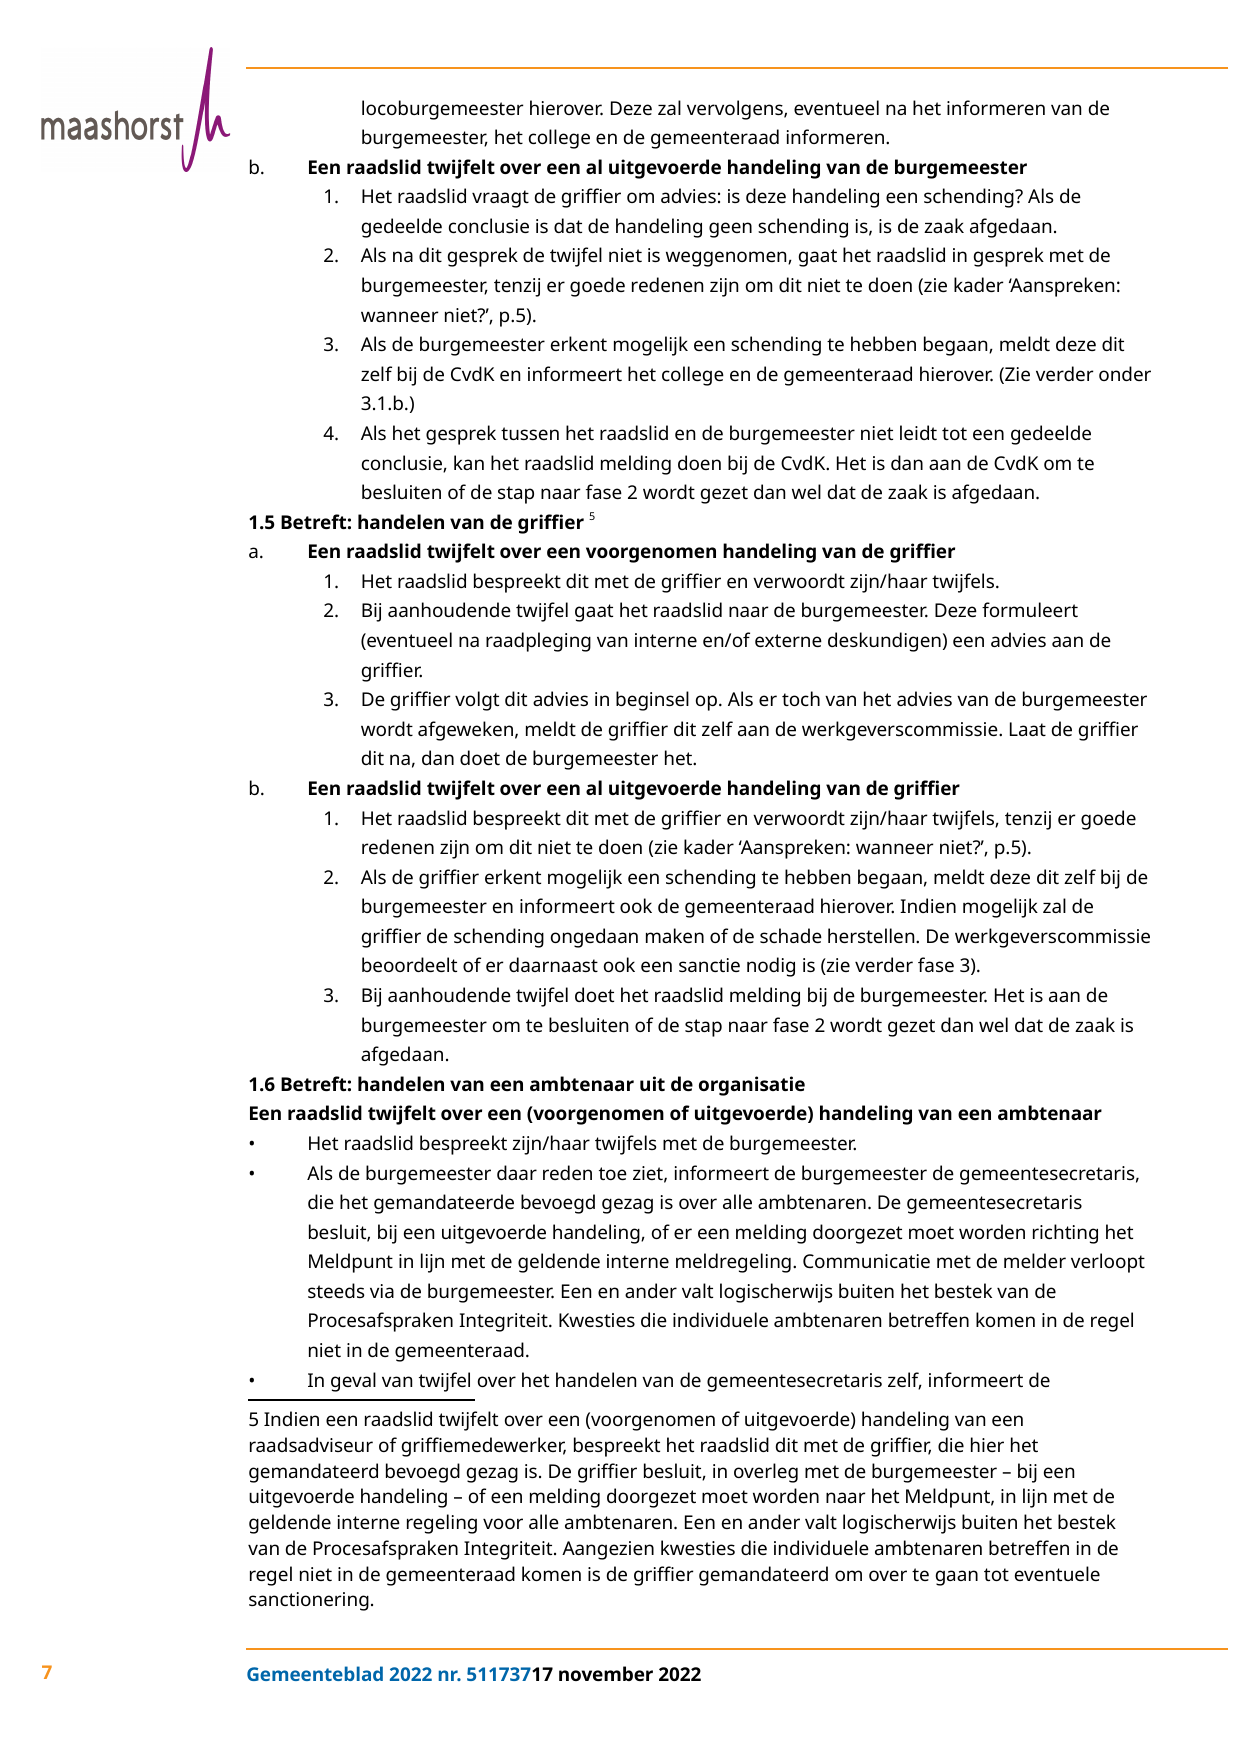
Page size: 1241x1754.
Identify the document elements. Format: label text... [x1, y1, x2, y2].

list Als het gesprek tussen het raadslid en de burgemeester niet leidt tot een gedeelde conclusie, kan het raadslid melding doen bij de CvdK. Het is dan aan de CvdK om te besluiten of de stap naar fase 2 wordt gezet dan wel dat de zaak is afgedaan. [323, 420, 1152, 505]
list De griffier volgt dit advies in beginsel op. Als er toch van het advies van de burgemeester wordt afgeweken, meldt de griffier dit zelf aan de werkgeverscommissie. Laat de griffier dit na, dan doet de burgemeester het. [323, 686, 1152, 771]
list Het raadslid vraagt de griffier om advies: is deze handeling een schending? Als de gedeelde conclusie is dat de handeling geen schending is, is de zaak afgedaan. [323, 183, 1152, 239]
list Het raadslid bespreekt zijn/haar twijfels met de burgemeester. [248, 1130, 1152, 1156]
text 1.5 Betreft: handelen van de griffier [248, 509, 1152, 535]
list Een raadslid twijfelt over een al uitgevoerde handeling van de griffier [248, 775, 1152, 801]
list Als na dit gesprek de twijfel niet is weggenomen, gaat het raadslid in gesprek met de burgemeester, tenzij er goede redenen zijn om dit niet te doen (zie kader ‘Aanspreken: wanneer niet?’, p.5). [323, 243, 1152, 328]
list Bij aanhoudende twijfel doet het raadslid melding bij de burgemeester. Het is aan de burgemeester om te besluiten of de stap naar fase 2 wordt gezet dan wel dat de zaak is afgedaan. [323, 982, 1152, 1067]
list Als de burgemeester erkent mogelijk een schending te hebben begaan, meldt deze dit zelf bij de CvdK en informeert het college en de gemeenteraad hierover. (Zie verder onder 3.1.b.) [323, 331, 1152, 416]
list Het raadslid bespreekt dit met de griffier en verwoordt zijn/haar twijfels, tenzij er goede redenen zijn om dit niet te doen (zie kader ‘Aanspreken: wanneer niet?’, p.5). [323, 805, 1152, 860]
list In geval van twijfel over het handelen van de gemeentesecretaris zelf, informeert de [248, 1367, 1152, 1393]
list Het raadslid bespreekt dit met de griffier en verwoordt zijn/haar twijfels. [323, 568, 1152, 594]
list Als de burgemeester daar reden toe ziet, informeert de burgemeester de gemeentesecretaris, die het gemandateerde bevoegd gezag is over alle ambtenaren. De gemeentesecretaris besluit, bij een uitgevoerde handeling, of er een melding doorgezet moet worden richting het Meldpunt in lijn met de geldende interne meldregeling. Communicatie met de melder verloopt steeds via de burgemeester. Een en ander valt logischerwijs buiten het bestek van de Procesafspraken Integriteit. Kwesties die individuele ambtenaren betreffen komen in de regel niet in de gemeenteraad. [248, 1160, 1152, 1363]
text Een raadslid twijfelt over een (voorgenomen of uitgevoerde) handeling van een ambtenaar [248, 1101, 1152, 1126]
list Een raadslid twijfelt over een voorgenomen handeling van de griffier [248, 538, 1152, 564]
list locoburgemeester hierover. Deze zal vervolgens, eventueel na het informeren van de burgemeester, het college en de gemeenteraad informeren. [323, 95, 1152, 150]
list Als de griffier erkent mogelijk een schending te hebben begaan, meldt deze dit zelf bij de burgemeester en informeert ook de gemeenteraad hierover. Indien mogelijk zal de griffier de schending ongedaan maken of de schade herstellen. De werkgeverscommissie beoordeelt of er daarnaast ook een sanctie nodig is (zie verder fase 3). [323, 864, 1152, 978]
list Bij aanhoudende twijfel gaat het raadslid naar de burgemeester. Deze formuleert (eventueel na raadpleging van interne en/of externe deskundigen) een advies aan de griffier. [323, 598, 1152, 683]
picture [41, 47, 231, 172]
list Een raadslid twijfelt over een al uitgevoerde handeling van de burgemeester [248, 154, 1152, 180]
text 1.6 Betreft: handelen van een ambtenaar uit de organisatie [248, 1071, 1152, 1097]
text Indien een raadslid twijfelt over een (voorgenomen of uitgevoerde) handeling van een raadsadviseur of griffiemedewerker, bespreekt het raadslid dit met de griffier, die hier het gemandateerd bevoegd gezag is. De griffier besluit, in overleg met de burgemeester – bij een uitgevoerde handeling – of een melding doorgezet moet worden naar het Meldpunt, in lijn met de geldende interne regeling voor alle ambtenaren. Een en ander valt logischerwijs buiten het bestek van de Procesafspraken Integriteit. Aangezien kwesties die individuele ambtenaren betreffen in de regel niet in de gemeenteraad komen is de griffier gemandateerd om over te gaan tot eventuele sanctionering. [248, 1406, 1152, 1612]
